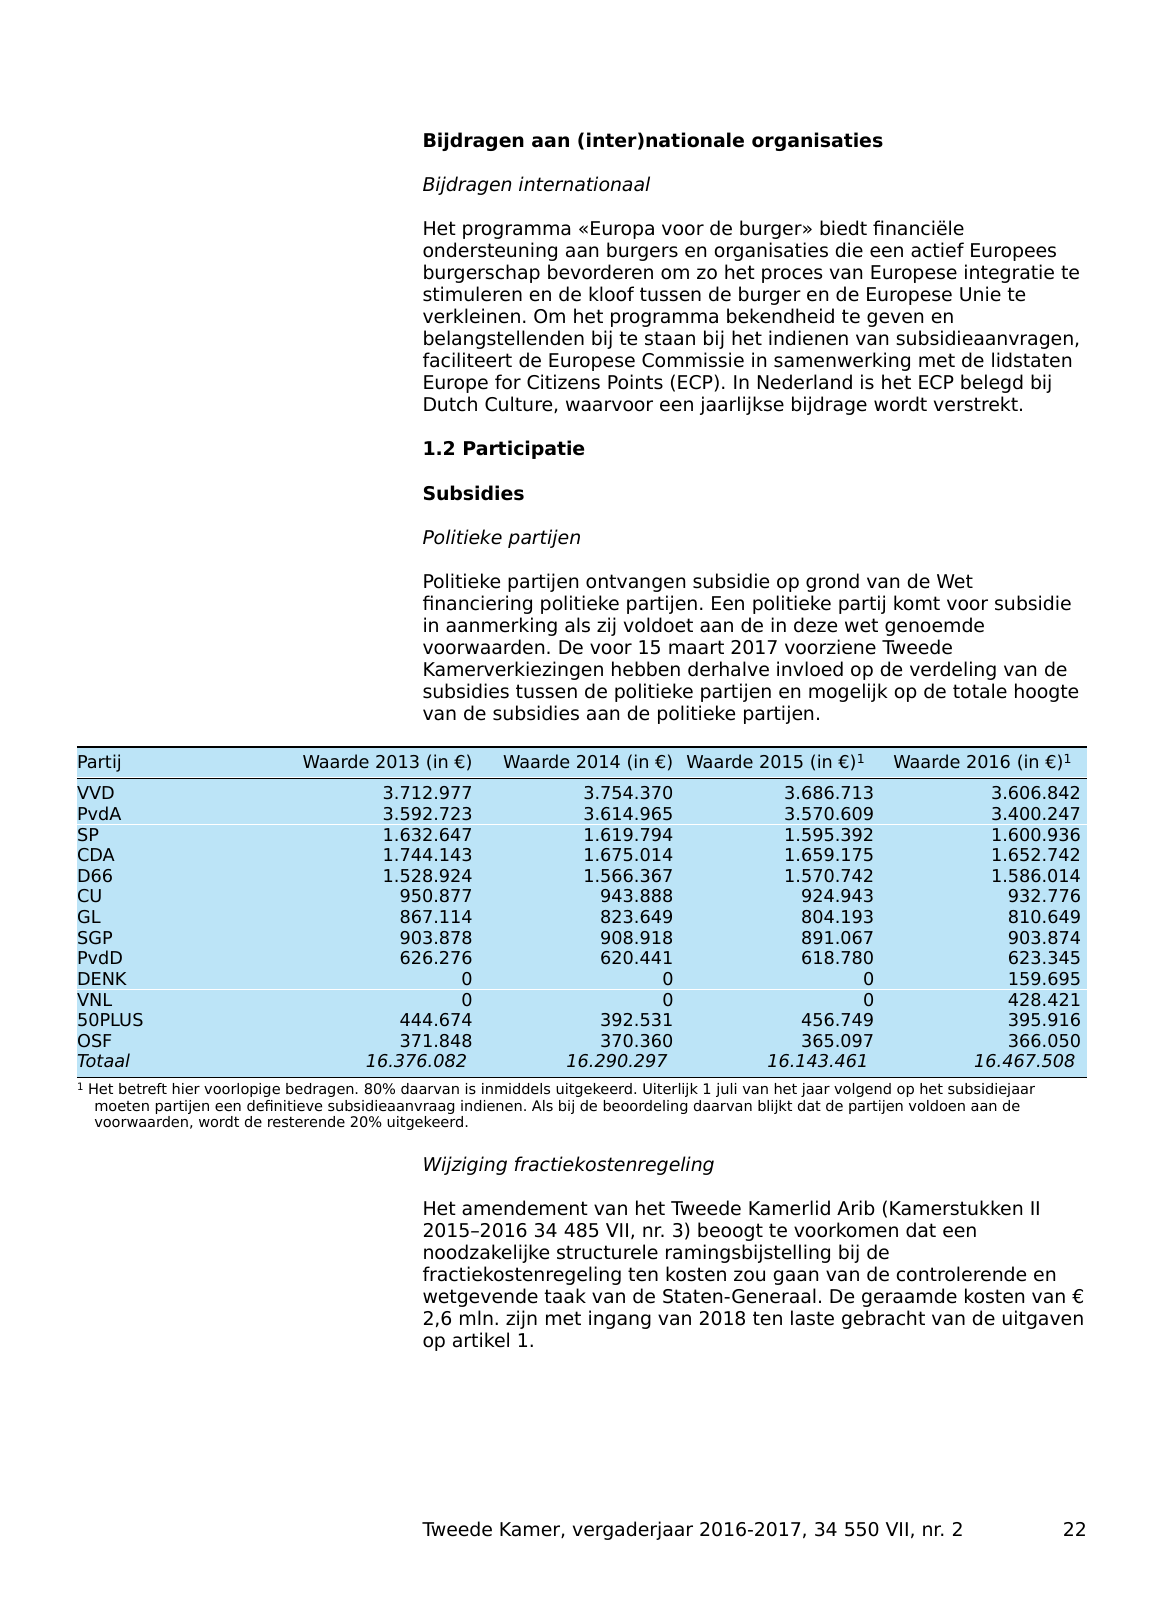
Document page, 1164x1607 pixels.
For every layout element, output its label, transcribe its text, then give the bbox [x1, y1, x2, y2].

table_cell 3.712.977 [278, 779, 478, 804]
table_cell PvdD [77, 948, 277, 969]
table_cell 891.067 [679, 928, 880, 948]
table_cell 1.744.143 [278, 845, 478, 866]
subtitle 1.2 Participatie [422, 438, 1087, 460]
table_cell 618.780 [679, 948, 880, 969]
table_cell VNL [77, 990, 277, 1010]
table_cell PvdA [77, 804, 277, 824]
table_cell 1.675.014 [478, 845, 679, 866]
table_cell 1 Het betreft hier voorlopige bedragen. 80% daarvan is inmiddels uitgekeerd. Uiterlijk 1 juli van het jaar volgend op het subsidiejaar moeten partijen een definitieve subsidieaanvraag indienen. Als bij de beoordeling daarvan blijkt dat de partijen voldoen aan de voorwaarden, wordt de resterende 20% uitgekeerd. [77, 1078, 1087, 1131]
table_cell 823.649 [478, 907, 679, 928]
table_cell 370.360 [478, 1031, 679, 1051]
table_cell 0 [278, 969, 478, 989]
table_cell 623.345 [880, 948, 1087, 969]
table_cell 1.566.367 [478, 866, 679, 886]
table_cell D66 [77, 866, 277, 886]
table_cell 804.193 [679, 907, 880, 928]
table_cell 3.400.247 [880, 804, 1087, 824]
table_cell 0 [679, 969, 880, 989]
table_cell SP [77, 825, 277, 845]
table_cell 1.570.742 [679, 866, 880, 886]
table_cell 16.467.508 [880, 1051, 1087, 1077]
table_cell 50PLUS [77, 1010, 277, 1031]
table_cell VVD [77, 779, 277, 804]
table_cell 908.918 [478, 928, 679, 948]
table_cell 3.592.723 [278, 804, 478, 824]
table_cell 3.570.609 [679, 804, 880, 824]
text Het programma «Europa voor de burger» biedt financiële ondersteuning aan burgers en organisaties die een actief Europees burgerschap bevorderen om zo het proces van Europese integratie te stimuleren en de kloof tussen de burger en de Europese Unie te verkleinen. Om het programma bekendheid te geven en belangstellenden bij te staan bij het indienen van subsidieaanvragen, faciliteert de Europese Commissie in samenwerking met de lidstaten Europe for Citizens Points (ECP). In Nederland is het ECP belegd bij Dutch Culture, waarvoor een jaarlijkse bijdrage wordt verstrekt. [422, 218, 1087, 416]
table_cell 365.097 [679, 1031, 880, 1051]
table_cell 1.619.794 [478, 825, 679, 845]
table_cell DENK [77, 969, 277, 989]
table_cell 428.421 [880, 990, 1087, 1010]
table_cell 0 [478, 969, 679, 989]
table_header Partij [77, 748, 277, 777]
table_cell GL [77, 907, 277, 928]
table_cell 1.652.742 [880, 845, 1087, 866]
table_cell 1.595.392 [679, 825, 880, 845]
subtitle Bijdragen aan (inter)nationale organisaties [422, 130, 1087, 152]
table_cell 626.276 [278, 948, 478, 969]
subtitle Wijziging fractiekostenregeling [422, 1153, 1087, 1175]
table_cell 456.749 [679, 1010, 880, 1031]
table_cell 0 [478, 990, 679, 1010]
table_cell 620.441 [478, 948, 679, 969]
table_cell SGP [77, 928, 277, 948]
table_cell 3.614.965 [478, 804, 679, 824]
table_cell 392.531 [478, 1010, 679, 1031]
table_cell 903.878 [278, 928, 478, 948]
table_cell OSF [77, 1031, 277, 1051]
table_cell 1.632.647 [278, 825, 478, 845]
subtitle Subsidies [422, 482, 1087, 504]
table_cell 943.888 [478, 886, 679, 907]
table_cell 3.754.370 [478, 779, 679, 804]
table_cell 16.143.461 [679, 1051, 880, 1077]
table_header Waarde 2013 (in €) [278, 748, 478, 777]
table_cell 1.659.175 [679, 845, 880, 866]
table_cell 924.943 [679, 886, 880, 907]
table_cell 366.050 [880, 1031, 1087, 1051]
subtitle Politieke partijen [422, 527, 1087, 548]
text Politieke partijen ontvangen subsidie op grond van de Wet financiering politieke partijen. Een politieke partij komt voor subsidie in aanmerking als zij voldoet aan de in deze wet genoemde voorwaarden. De voor 15 maart 2017 voorziene Tweede Kamerverkiezingen hebben derhalve invloed op de verdeling van de subsidies tussen de politieke partijen en mogelijk op de totale hoogte van de subsidies aan de politieke partijen. [422, 571, 1087, 724]
table_cell 0 [278, 990, 478, 1010]
table_cell 444.674 [278, 1010, 478, 1031]
subtitle Bijdragen internationaal [422, 174, 1087, 196]
table_cell 16.376.082 [278, 1051, 478, 1077]
table_cell 16.290.297 [478, 1051, 679, 1077]
table_cell 810.649 [880, 907, 1087, 928]
table_cell 3.606.842 [880, 779, 1087, 804]
table_cell 371.848 [278, 1031, 478, 1051]
table_cell 0 [679, 990, 880, 1010]
table_cell 395.916 [880, 1010, 1087, 1031]
table_cell 932.776 [880, 886, 1087, 907]
table_header Waarde 2016 (in €)1 [880, 748, 1087, 777]
text Het amendement van het Tweede Kamerlid Arib (Kamerstukken II 2015–2016 34 485 VII, nr. 3) beoogt te voorkomen dat een noodzakelijke structurele ramingsbijstelling bij de fractiekostenregeling ten kosten zou gaan van de controlerende en wetgevende taak van de Staten-Generaal. De geraamde kosten van € 2,6 mln. zijn met ingang van 2018 ten laste gebracht van de uitgaven op artikel 1. [422, 1198, 1087, 1351]
table_cell 1.600.936 [880, 825, 1087, 845]
table_cell 3.686.713 [679, 779, 880, 804]
table_cell CU [77, 886, 277, 907]
table_cell 1.528.924 [278, 866, 478, 886]
table_cell CDA [77, 845, 277, 866]
table_cell 867.114 [278, 907, 478, 928]
table_header Waarde 2015 (in €)1 [679, 748, 880, 777]
table_cell 950.877 [278, 886, 478, 907]
table_header Waarde 2014 (in €) [478, 748, 679, 777]
table_cell 903.874 [880, 928, 1087, 948]
table_cell 159.695 [880, 969, 1087, 989]
table_cell 1.586.014 [880, 866, 1087, 886]
table_cell Totaal [77, 1051, 277, 1077]
